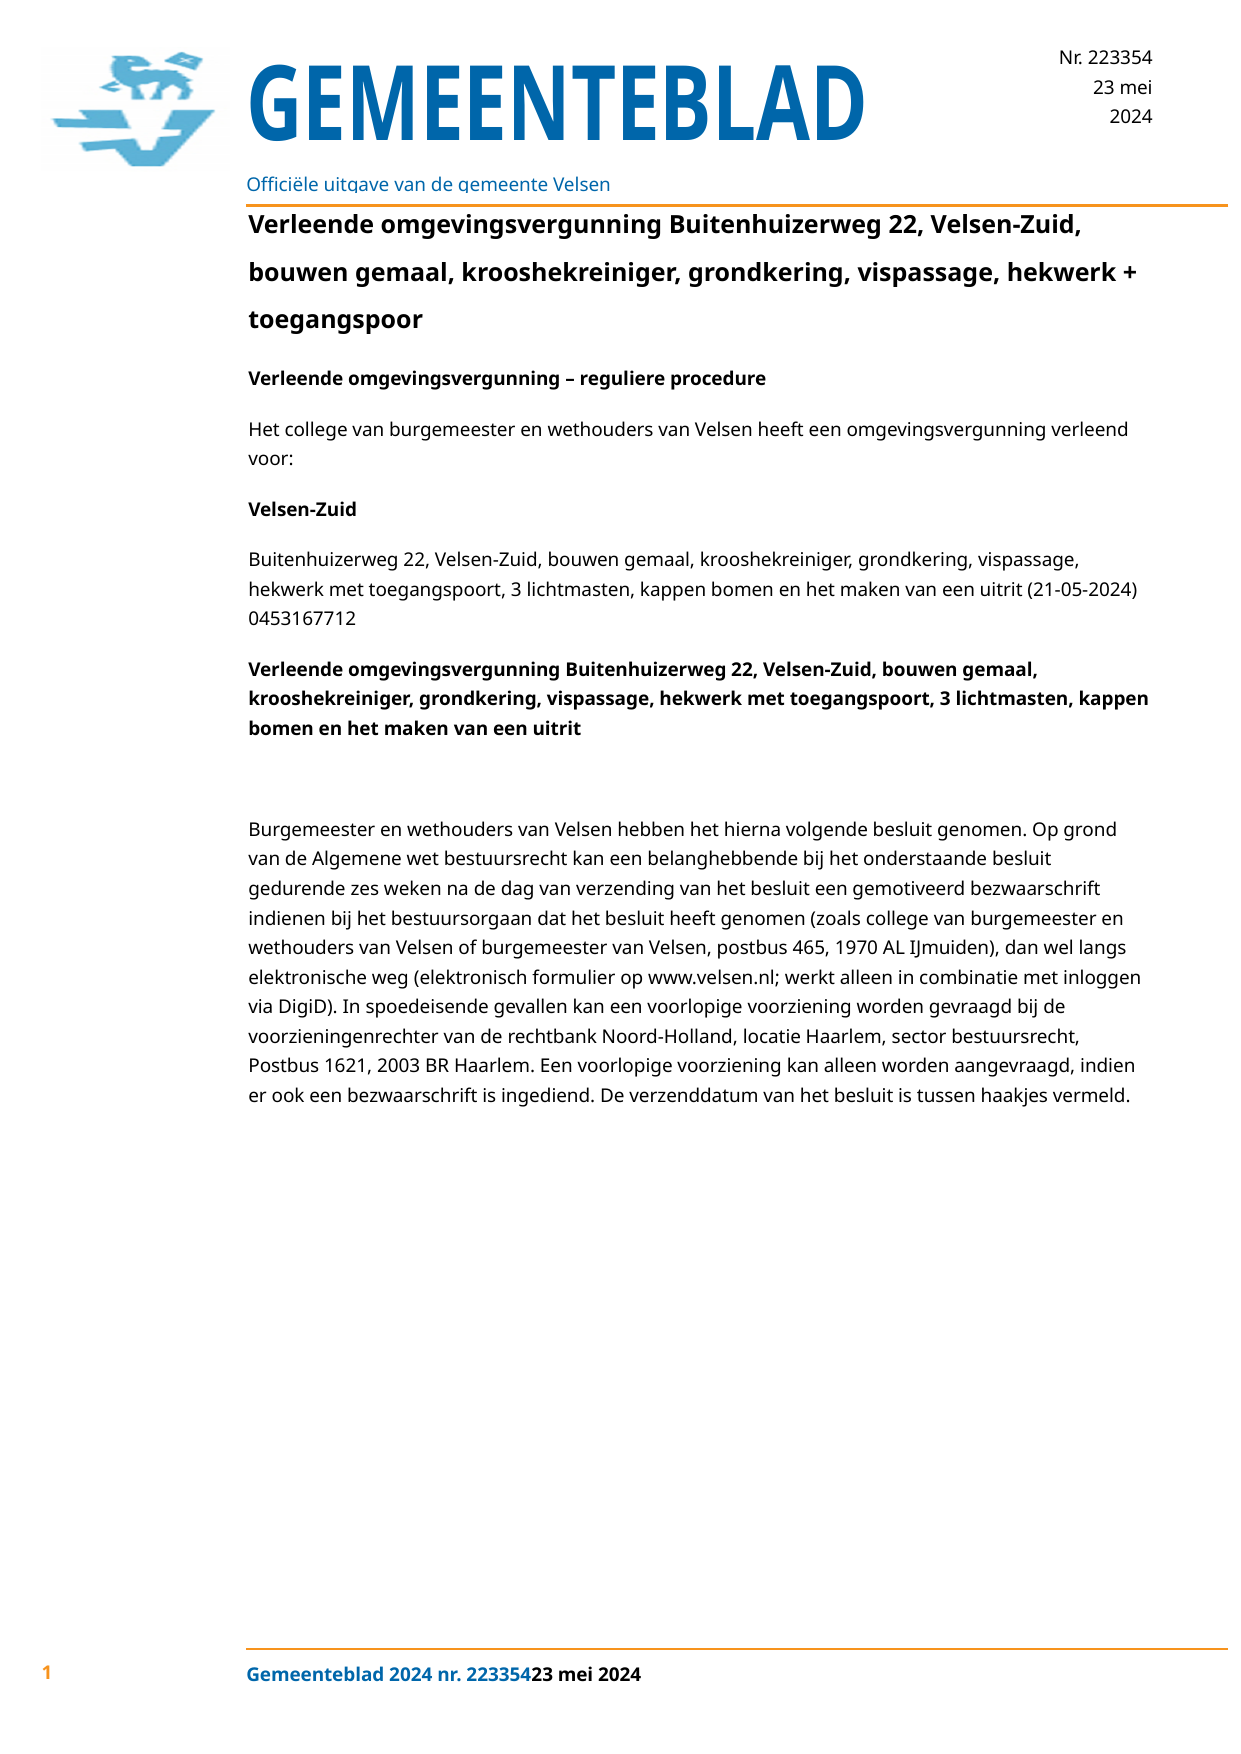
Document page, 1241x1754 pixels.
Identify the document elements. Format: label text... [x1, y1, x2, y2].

text Verleende omgevingsvergunning Buitenhuizerweg 22, Velsen-Zuid, bouwen gemaal, krooshekreiniger, grondkering, vispassage, hekwerk + toegangspoor [248, 207, 1152, 336]
text Burgemeester en wethouders van Velsen hebben het hierna volgende besluit genomen. Op grond van de Algemene wet bestuursrecht kan een belanghebbende bij het onderstaande besluit gedurende zes weken na de dag van verzending van het besluit een gemotiveerd bezwaarschrift indienen bij het bestuursorgaan dat het besluit heeft genomen (zoals college van burgemeester en wethouders van Velsen of burgemeester van Velsen, postbus 465, 1970 AL IJmuiden), dan wel langs elektronische weg (elektronisch formulier op www.velsen.nl; werkt alleen in combinatie met inloggen via DigiD). In spoedeisende gevallen kan een voorlopige voorziening worden gevraagd bij de voorzieningenrechter van de rechtbank Noord-Holland, locatie Haarlem, sector bestuursrecht, Postbus 1621, 2003 BR Haarlem. Een voorlopige voorziening kan alleen worden aangevraagd, indien er ook een bezwaarschrift is ingediend. De verzenddatum van het besluit is tussen haakjes vermeld. [248, 816, 1152, 1108]
text Het college van burgemeester en wethouders van Velsen heeft een omgevingsvergunning verleend voor: [248, 416, 1152, 471]
picture [41, 47, 231, 172]
text Verleende omgevingsvergunning Buitenhuizerweg 22, Velsen-Zuid, bouwen gemaal, krooshekreiniger, grondkering, vispassage, hekwerk met toegangspoort, 3 lichtmasten, kappen bomen en het maken van een uitrit [248, 656, 1152, 741]
text Verleende omgevingsvergunning – reguliere procedure [248, 366, 1152, 391]
text Buitenhuizerweg 22, Velsen-Zuid, bouwen gemaal, krooshekreiniger, grondkering, vispassage, hekwerk met toegangspoort, 3 lichtmasten, kappen bomen en het maken van een uitrit (21-05-2024) 0453167712 [248, 546, 1152, 631]
text Velsen-Zuid [248, 496, 1152, 522]
